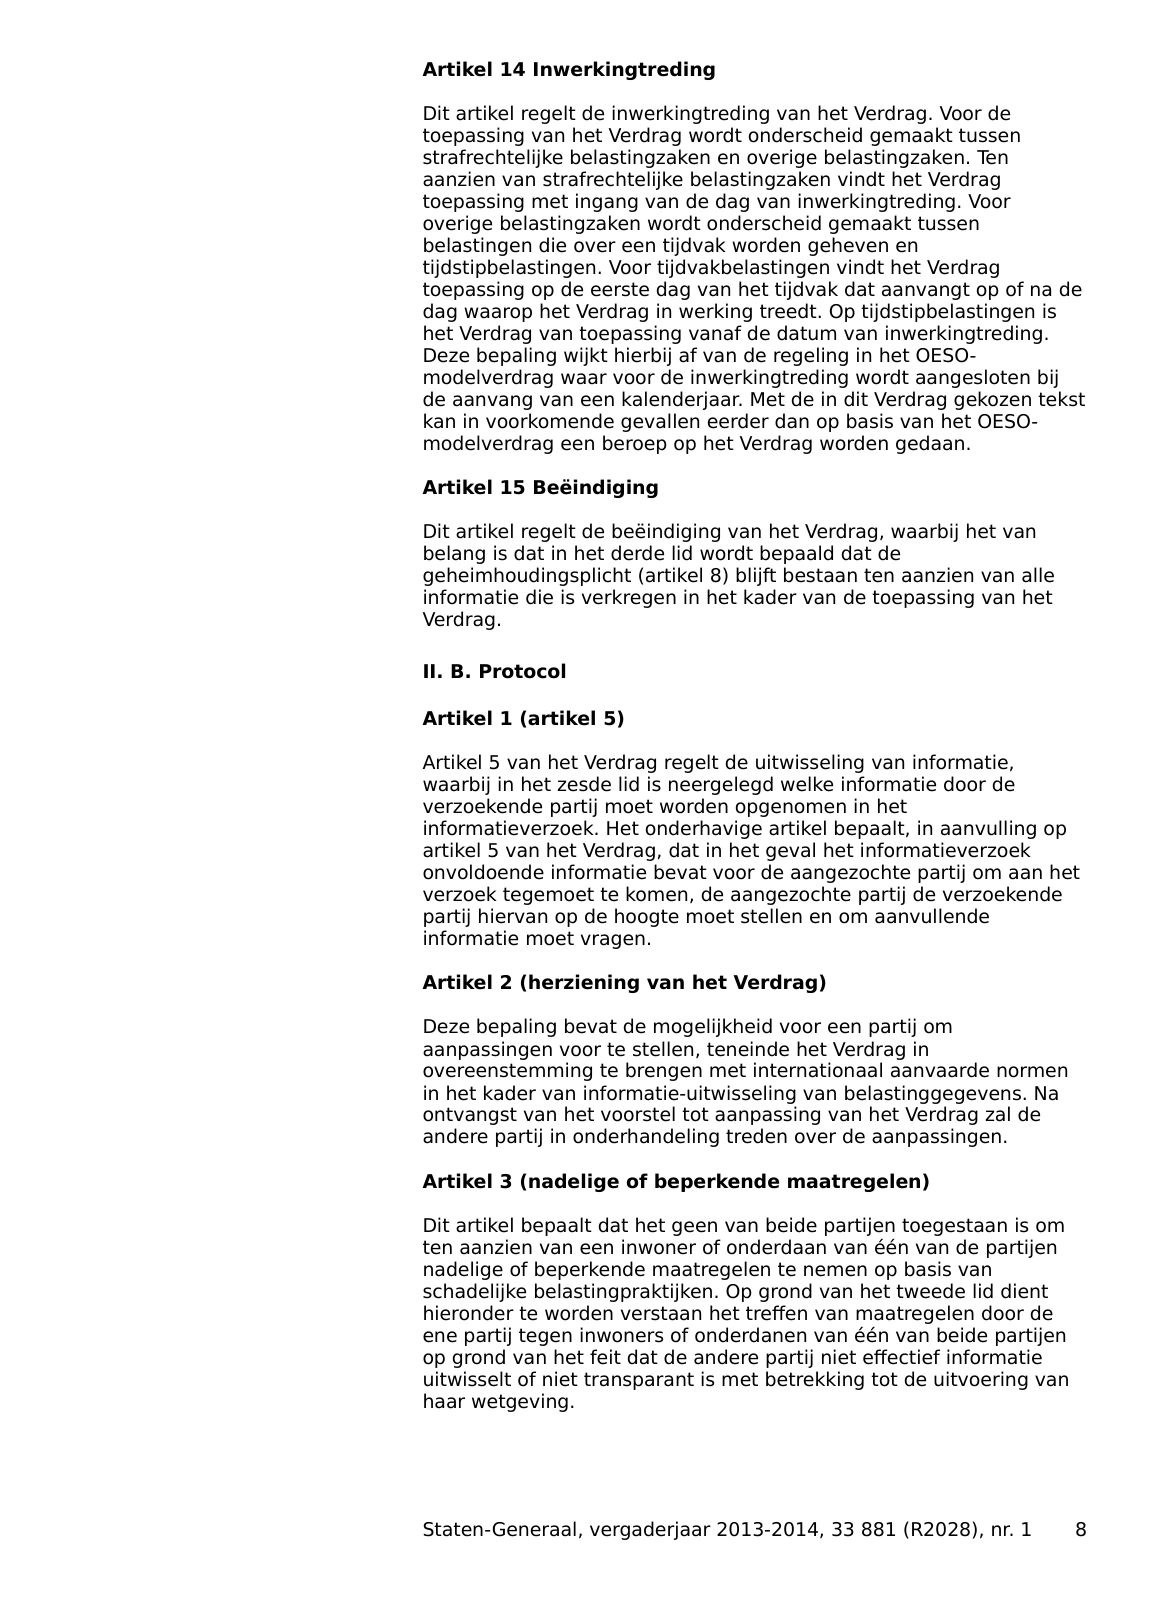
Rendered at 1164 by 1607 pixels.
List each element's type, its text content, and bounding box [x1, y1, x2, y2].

text Artikel 5 van het Verdrag regelt de uitwisseling van informatie, waarbij in het zesde lid is neergelegd welke informatie door de verzoekende partij moet worden opgenomen in het informatieverzoek. Het onderhavige artikel bepaalt, in aanvulling op artikel 5 van het Verdrag, dat in het geval het informatieverzoek onvoldoende informatie bevat voor de aangezochte partij om aan het verzoek tegemoet te komen, de aangezochte partij de verzoekende partij hiervan op de hoogte moet stellen en om aanvullende informatie moet vragen. [422, 752, 1087, 950]
subtitle Artikel 14 Inwerkingtreding [422, 59, 1087, 81]
text Dit artikel regelt de beëindiging van het Verdrag, waarbij het van belang is dat in het derde lid wordt bepaald dat de geheimhoudingsplicht (artikel 8) blijft bestaan ten aanzien van alle informatie die is verkregen in het kader van de toepassing van het Verdrag. [422, 521, 1087, 631]
subtitle Artikel 15 Beëindiging [422, 477, 1087, 499]
text Dit artikel regelt de inwerkingtreding van het Verdrag. Voor de toepassing van het Verdrag wordt onderscheid gemaakt tussen strafrechtelijke belastingzaken en overige belastingzaken. Ten aanzien van strafrechtelijke belastingzaken vindt het Verdrag toepassing met ingang van de dag van inwerkingtreding. Voor overige belastingzaken wordt onderscheid gemaakt tussen belastingen die over een tijdvak worden geheven en tijdstipbelastingen. Voor tijdvakbelastingen vindt het Verdrag toepassing op de eerste dag van het tijdvak dat aanvangt op of na de dag waarop het Verdrag in werking treedt. Op tijdstipbelastingen is het Verdrag van toepassing vanaf de datum van inwerkingtreding. Deze bepaling wijkt hierbij af van de regeling in het OESO-modelverdrag waar voor de inwerkingtreding wordt aangesloten bij de aanvang van een kalenderjaar. Met de in dit Verdrag gekozen tekst kan in voorkomende gevallen eerder dan op basis van het OESO-modelverdrag een beroep op het Verdrag worden gedaan. [422, 103, 1087, 455]
subtitle Artikel 1 (artikel 5) [422, 708, 1087, 730]
subtitle II. B. Protocol [422, 661, 1087, 683]
text Dit artikel bepaalt dat het geen van beide partijen toegestaan is om ten aanzien van een inwoner of onderdaan van één van de partijen nadelige of beperkende maatregelen te nemen op basis van schadelijke belastingpraktijken. Op grond van het tweede lid dient hieronder te worden verstaan het treffen van maatregelen door de ene partij tegen inwoners of onderdanen van één van beide partijen op grond van het feit dat de andere partij niet effectief informatie uitwisselt of niet transparant is met betrekking tot de uitvoering van haar wetgeving. [422, 1215, 1087, 1412]
subtitle Artikel 2 (herziening van het Verdrag) [422, 972, 1087, 994]
text Deze bepaling bevat de mogelijkheid voor een partij om aanpassingen voor te stellen, teneinde het Verdrag in overeenstemming te brengen met internationaal aanvaarde normen in het kader van informatie-uitwisseling van belastinggegevens. Na ontvangst van het voorstel tot aanpassing van het Verdrag zal de andere partij in onderhandeling treden over de aanpassingen. [422, 1016, 1087, 1148]
subtitle Artikel 3 (nadelige of beperkende maatregelen) [422, 1171, 1087, 1192]
